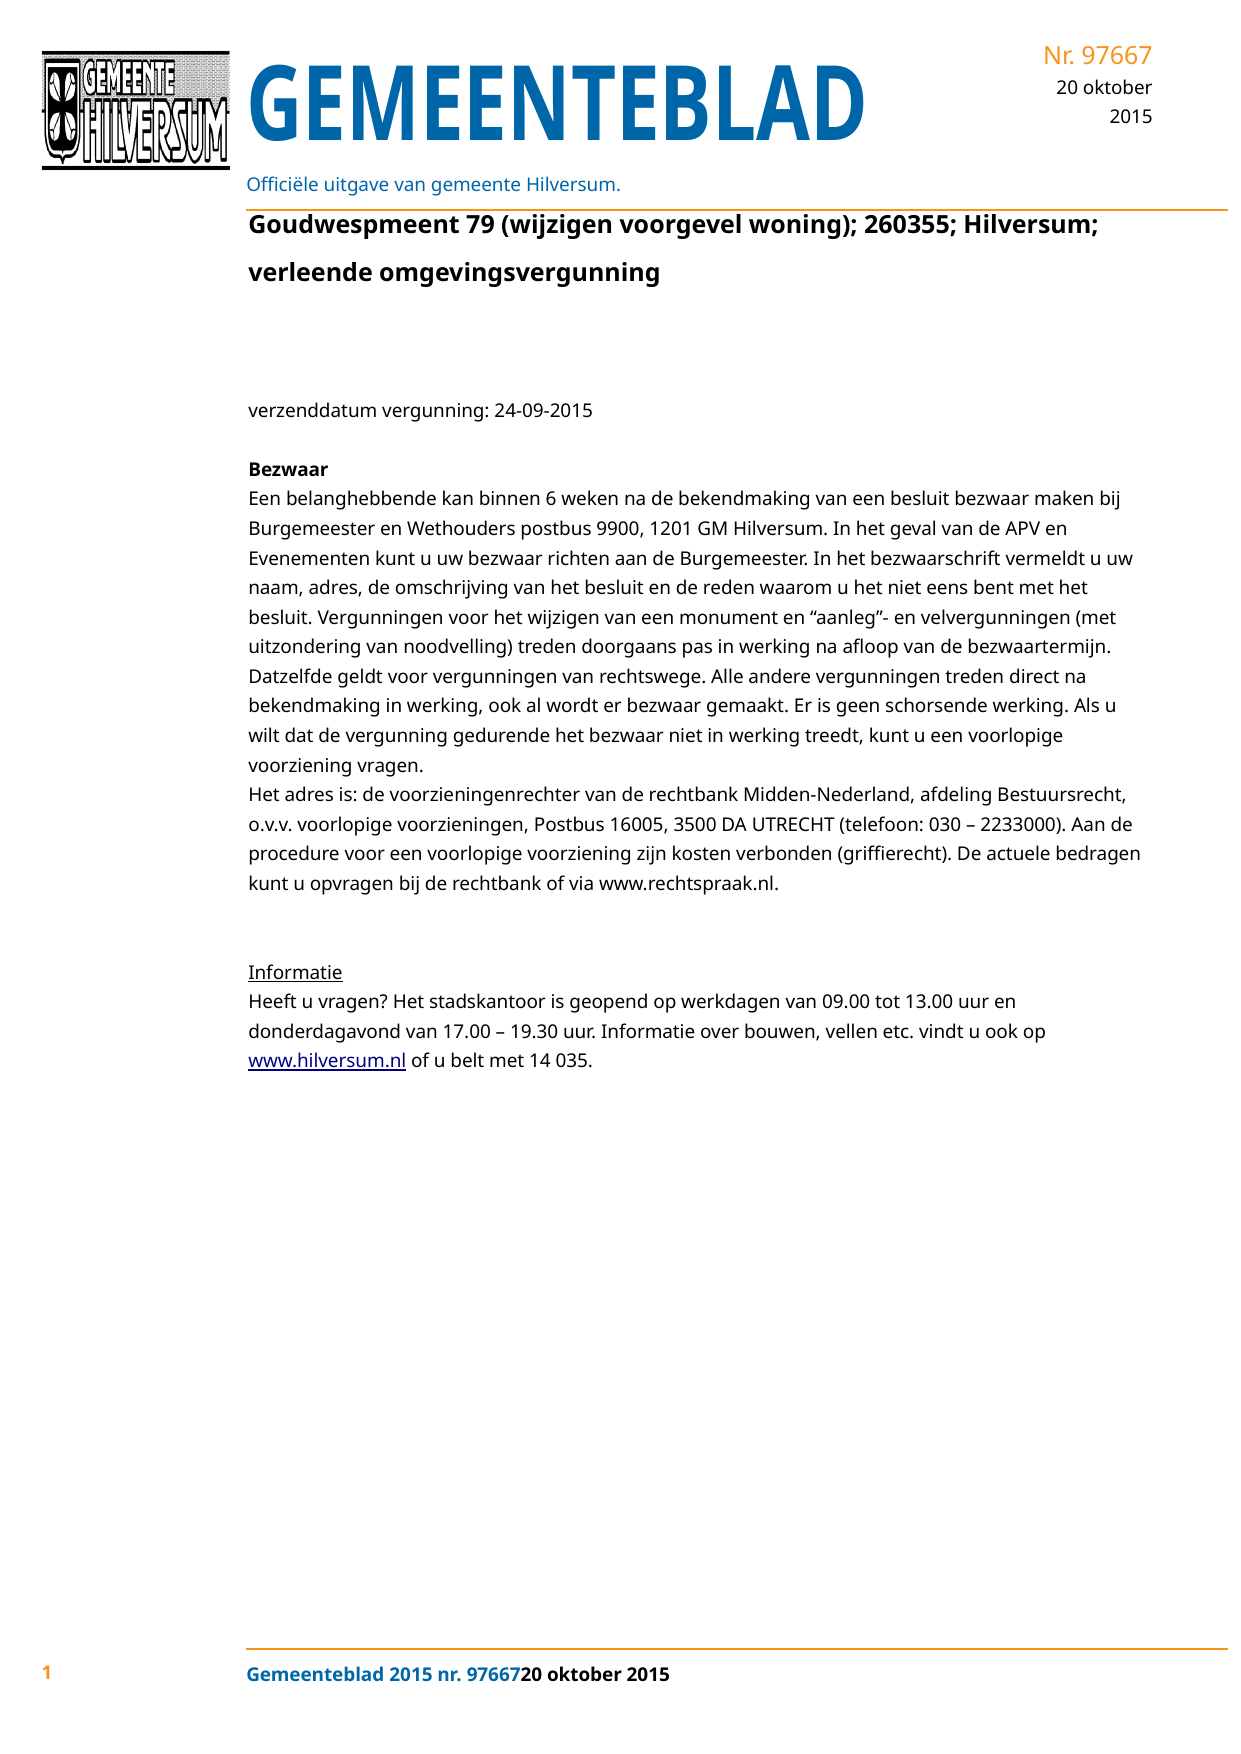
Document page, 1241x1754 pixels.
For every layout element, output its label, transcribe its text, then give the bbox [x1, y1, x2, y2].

text Informatie [248, 959, 1152, 984]
text Bezwaar [248, 456, 1152, 482]
text verzenddatum vergunning: 24-09-2015 [248, 397, 1152, 422]
text Het adres is: de voorzieningenrechter van de rechtbank Midden-Nederland, afdeling Bestuursrecht, o.v.v. voorlopige voorzieningen, Postbus 16005, 3500 DA UTRECHT (telefoon: 030 – 2233000). Aan de procedure voor een voorlopige voorziening zijn kosten verbonden (griffierecht). De actuele bedragen kunt u opvragen bij de rechtbank of via www.rechtspraak.nl. [248, 781, 1152, 896]
picture [41, 47, 231, 172]
text Een belanghebbende kan binnen 6 weken na de bekendmaking van een besluit bezwaar maken bij Burgemeester en Wethouders postbus 9900, 1201 GM Hilversum. In het geval van de APV en Evenementen kunt u uw bezwaar richten aan de Burgemeester. In het bezwaarschrift vermeldt u uw naam, adres, de omschrijving van het besluit en de reden waarom u het niet eens bent met het besluit. Vergunningen voor het wijzigen van een monument en “aanleg”- en velvergunningen (met uitzondering van noodvelling) treden doorgaans pas in werking na afloop van de bezwaartermijn. Datzelfde geldt voor vergunningen van rechtswege. Alle andere vergunningen treden direct na bekendmaking in werking, ook al wordt er bezwaar gemaakt. Er is geen schorsende werking. Als u wilt dat de vergunning gedurende het bezwaar niet in werking treedt, kunt u een voorlopige voorziening vragen. [248, 486, 1152, 777]
text Goudwespmeent 79 (wijzigen voorgevel woning); 260355; Hilversum; verleende omgevingsvergunning [248, 211, 1152, 288]
text Heeft u vragen? Het stadskantoor is geopend op werkdagen van 09.00 tot 13.00 uur en donderdagavond van 17.00 – 19.30 uur. Informatie over bouwen, vellen etc. vindt u ook op www.hilversum.nl of u belt met 14 035. [248, 988, 1152, 1073]
